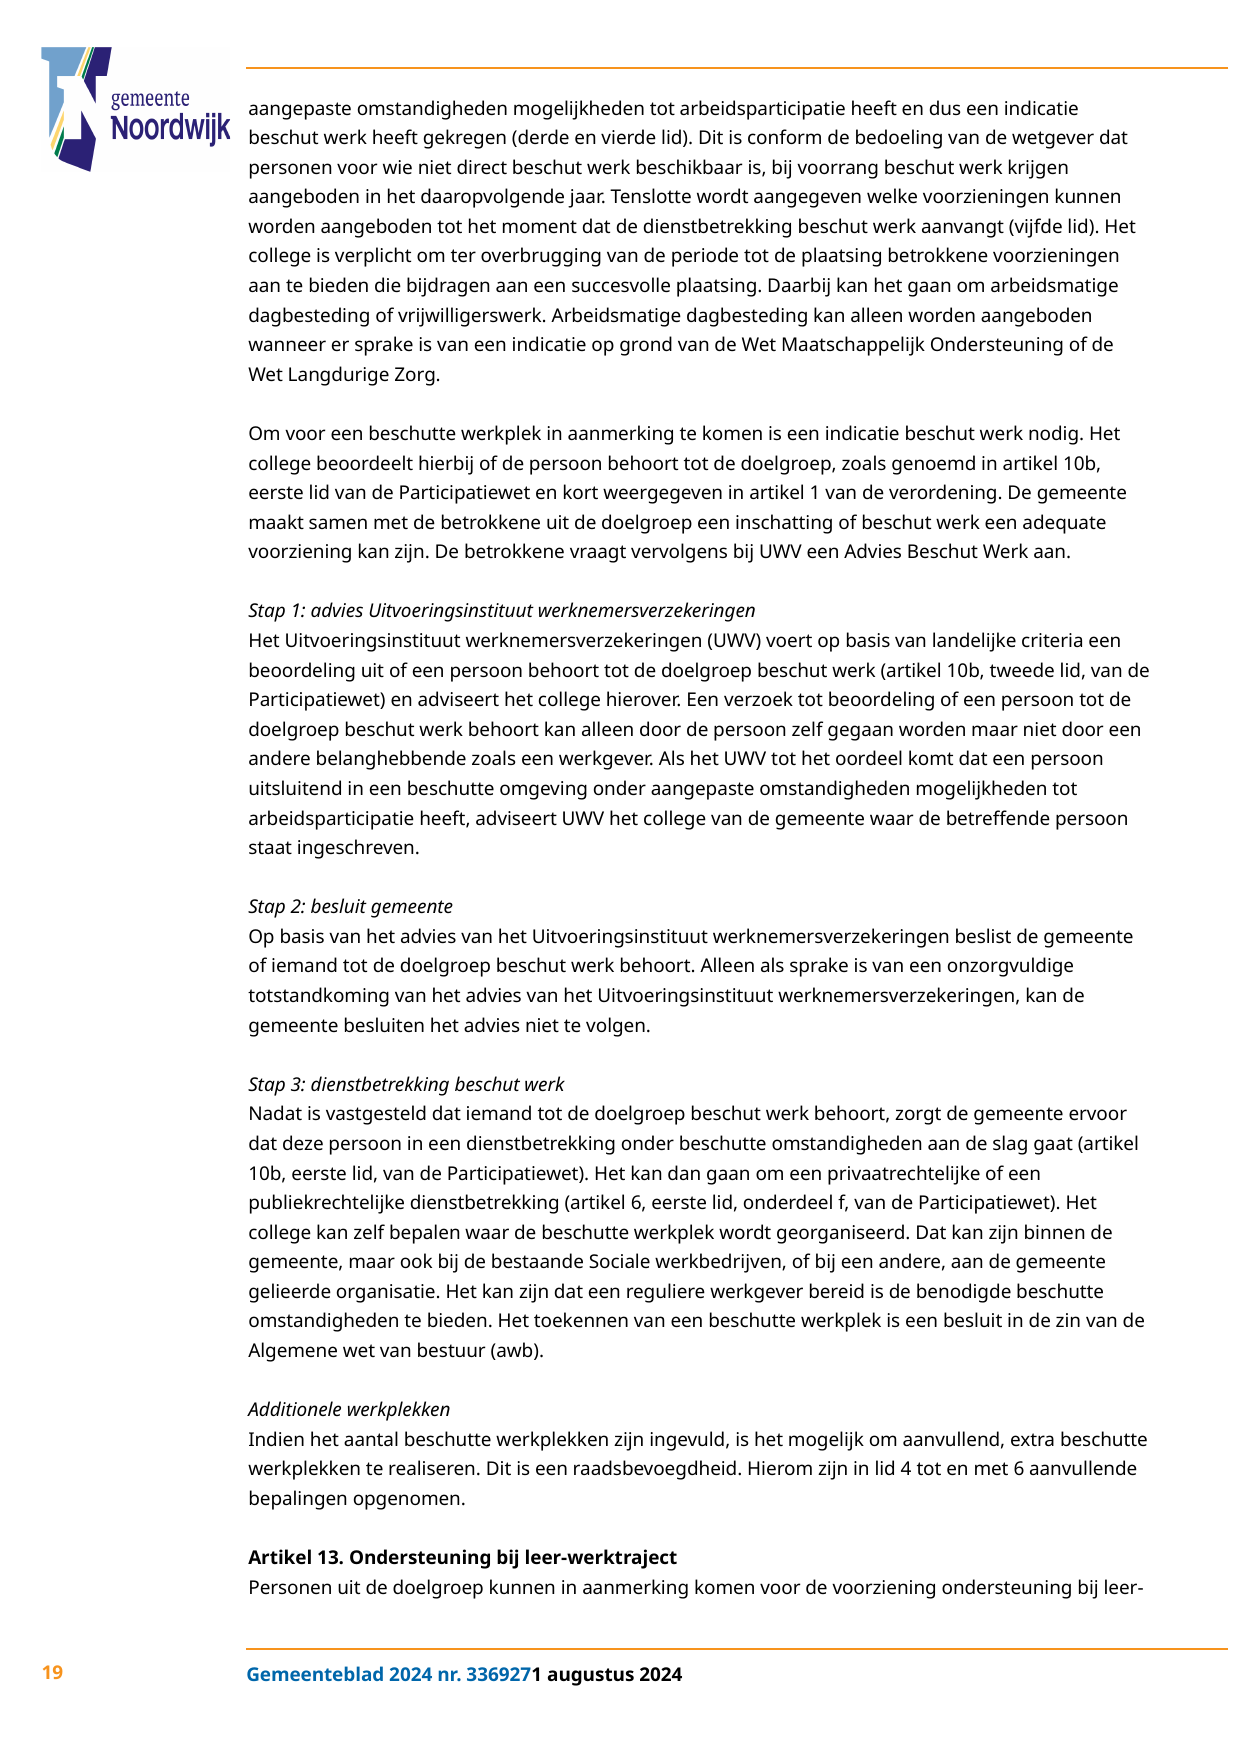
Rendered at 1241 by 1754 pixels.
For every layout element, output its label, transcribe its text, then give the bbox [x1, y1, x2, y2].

text Het Uitvoeringsinstituut werknemersverzekeringen (UWV) voert op basis van landelijke criteria een beoordeling uit of een persoon behoort tot de doelgroep beschut werk (artikel 10b, tweede lid, van de Participatiewet) en adviseert het college hierover. Een verzoek tot beoordeling of een persoon tot de doelgroep beschut werk behoort kan alleen door de persoon zelf gegaan worden maar niet door een andere belanghebbende zoals een werkgever. Als het UWV tot het oordeel komt dat een persoon uitsluitend in een beschutte omgeving onder aangepaste omstandigheden mogelijkheden tot arbeidsparticipatie heeft, adviseert UWV het college van de gemeente waar de betreffende persoon staat ingeschreven. [248, 627, 1152, 860]
text aangepaste omstandigheden mogelijkheden tot arbeidsparticipatie heeft en dus een indicatie beschut werk heeft gekregen (derde en vierde lid). Dit is conform de bedoeling van de wetgever dat personen voor wie niet direct beschut werk beschikbaar is, bij voorrang beschut werk krijgen aangeboden in het daaropvolgende jaar. Tenslotte wordt aangegeven welke voorzieningen kunnen worden aangeboden tot het moment dat de dienstbetrekking beschut werk aanvangt (vijfde lid). Het college is verplicht om ter overbrugging van de periode tot de plaatsing betrokkene voorzieningen aan te bieden die bijdragen aan een succesvolle plaatsing. Daarbij kan het gaan om arbeidsmatige dagbesteding of vrijwilligerswerk. Arbeidsmatige dagbesteding kan alleen worden aangeboden wanneer er sprake is van een indicatie op grond van de Wet Maatschappelijk Ondersteuning of de Wet Langdurige Zorg. [248, 95, 1152, 387]
text Op basis van het advies van het Uitvoeringsinstituut werknemersverzekeringen beslist de gemeente of iemand tot de doelgroep beschut werk behoort. Alleen als sprake is van een onzorgvuldige totstandkoming van het advies van het Uitvoeringsinstituut werknemersverzekeringen, kan de gemeente besluiten het advies niet te volgen. [248, 923, 1152, 1038]
text Om voor een beschutte werkplek in aanmerking te komen is een indicatie beschut werk nodig. Het college beoordeelt hierbij of de persoon behoort tot de doelgroep, zoals genoemd in artikel 10b, eerste lid van de Participatiewet en kort weergegeven in artikel 1 van de verordening. De gemeente maakt samen met de betrokkene uit de doelgroep een inschatting of beschut werk een adequate voorziening kan zijn. De betrokkene vraagt vervolgens bij UWV een Advies Beschut Werk aan. [248, 420, 1152, 564]
text Stap 2: besluit gemeente [248, 893, 1152, 919]
text Nadat is vastgesteld dat iemand tot de doelgroep beschut werk behoort, zorgt de gemeente ervoor dat deze persoon in een dienstbetrekking onder beschutte omstandigheden aan de slag gaat (artikel 10b, eerste lid, van de Participatiewet). Het kan dan gaan om een privaatrechtelijke of een publiekrechtelijke dienstbetrekking (artikel 6, eerste lid, onderdeel f, van de Participatiewet). Het college kan zelf bepalen waar de beschutte werkplek wordt georganiseerd. Dat kan zijn binnen de gemeente, maar ook bij de bestaande Sociale werkbedrijven, of bij een andere, aan de gemeente gelieerde organisatie. Het kan zijn dat een reguliere werkgever bereid is de benodigde beschutte omstandigheden te bieden. Het toekennen van een beschutte werkplek is een besluit in de zin van de Algemene wet van bestuur (awb). [248, 1101, 1152, 1363]
picture [41, 47, 231, 172]
text Additionele werkplekken [248, 1396, 1152, 1422]
text Stap 3: dienstbetrekking beschut werk [248, 1071, 1152, 1097]
text Artikel 13. Ondersteuning bij leer-werktraject [248, 1544, 1152, 1570]
text Personen uit de doelgroep kunnen in aanmerking komen voor de voorziening ondersteuning bij leer- [248, 1574, 1152, 1600]
text Stap 1: advies Uitvoeringsinstituut werknemersverzekeringen [248, 598, 1152, 623]
text Indien het aantal beschutte werkplekken zijn ingevuld, is het mogelijk om aanvullend, extra beschutte werkplekken te realiseren. Dit is een raadsbevoegdheid. Hierom zijn in lid 4 tot en met 6 aanvullende bepalingen opgenomen. [248, 1426, 1152, 1511]
